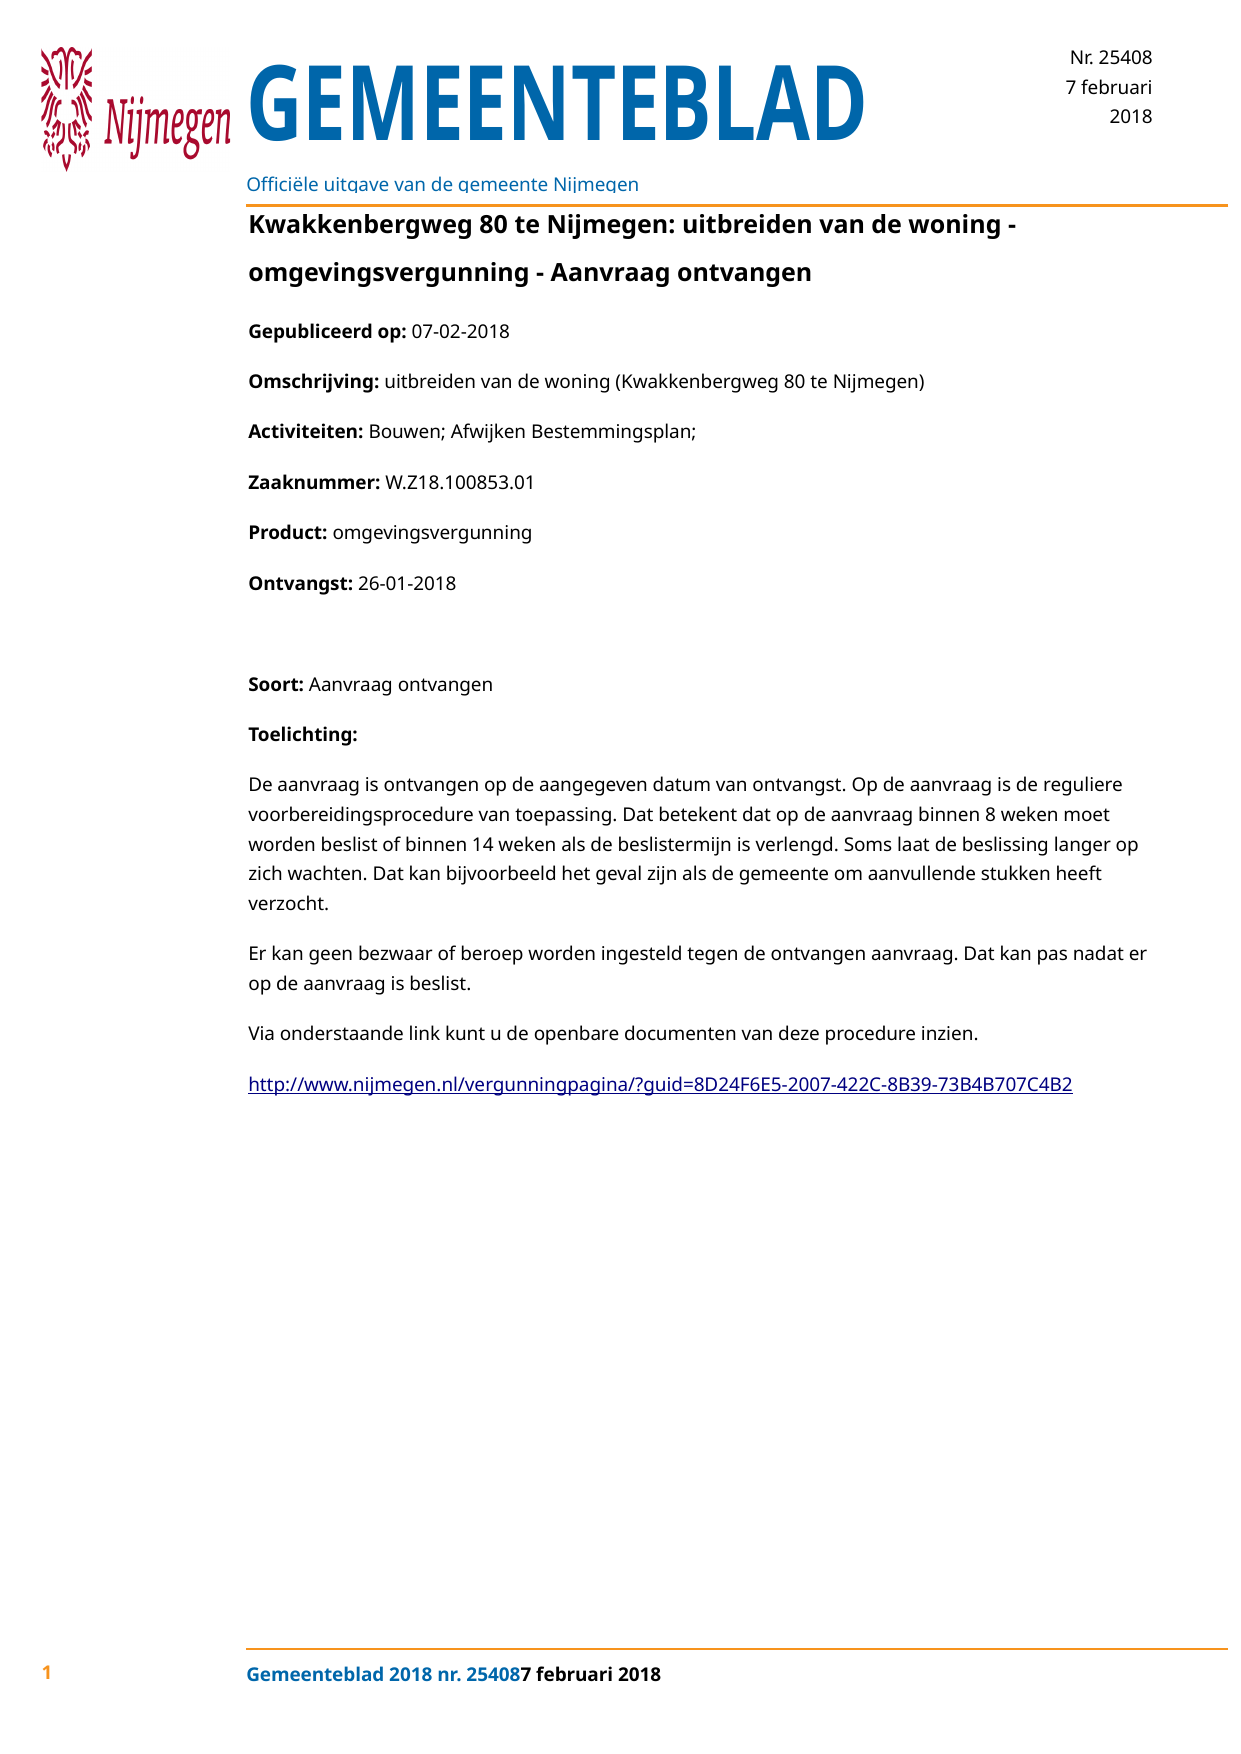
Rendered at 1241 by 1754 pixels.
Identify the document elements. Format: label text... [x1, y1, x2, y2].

text Zaaknummer: W.Z18.100853.01 [248, 469, 1152, 495]
text Gepubliceerd op: 07-02-2018 [248, 318, 1152, 344]
text Activiteiten: Bouwen; Afwijken Bestemmingsplan; [248, 419, 1152, 444]
text Soort: Aanvraag ontvangen [248, 671, 1152, 697]
text Toelichting: [248, 721, 1152, 747]
text Product: omgevingsvergunning [248, 519, 1152, 545]
text Ontvangst: 26-01-2018 [248, 570, 1152, 596]
picture [41, 47, 231, 172]
text Kwakkenbergweg 80 te Nijmegen: uitbreiden van de woning - omgevingsvergunning - Aanvraag ontvangen [248, 207, 1152, 288]
text De aanvraag is ontvangen op de aangegeven datum van ontvangst. Op de aanvraag is de reguliere voorbereidingsprocedure van toepassing. Dat betekent dat op de aanvraag binnen 8 weken moet worden beslist of binnen 14 weken als de beslistermijn is verlengd. Soms laat de beslissing langer op zich wachten. Dat kan bijvoorbeeld het geval zijn als de gemeente om aanvullende stukken heeft verzocht. [248, 772, 1152, 916]
text Er kan geen bezwaar of beroep worden ingesteld tegen de ontvangen aanvraag. Dat kan pas nadat er op de aanvraag is beslist. [248, 940, 1152, 996]
text Omschrijving: uitbreiden van de woning (Kwakkenbergweg 80 te Nijmegen) [248, 368, 1152, 394]
text Via onderstaande link kunt u de openbare documenten van deze procedure inzien. [248, 1020, 1152, 1046]
text http://www.nijmegen.nl/vergunningpagina/?guid=8D24F6E5-2007-422C-8B39-73B4B707C4B2 [248, 1071, 1152, 1097]
